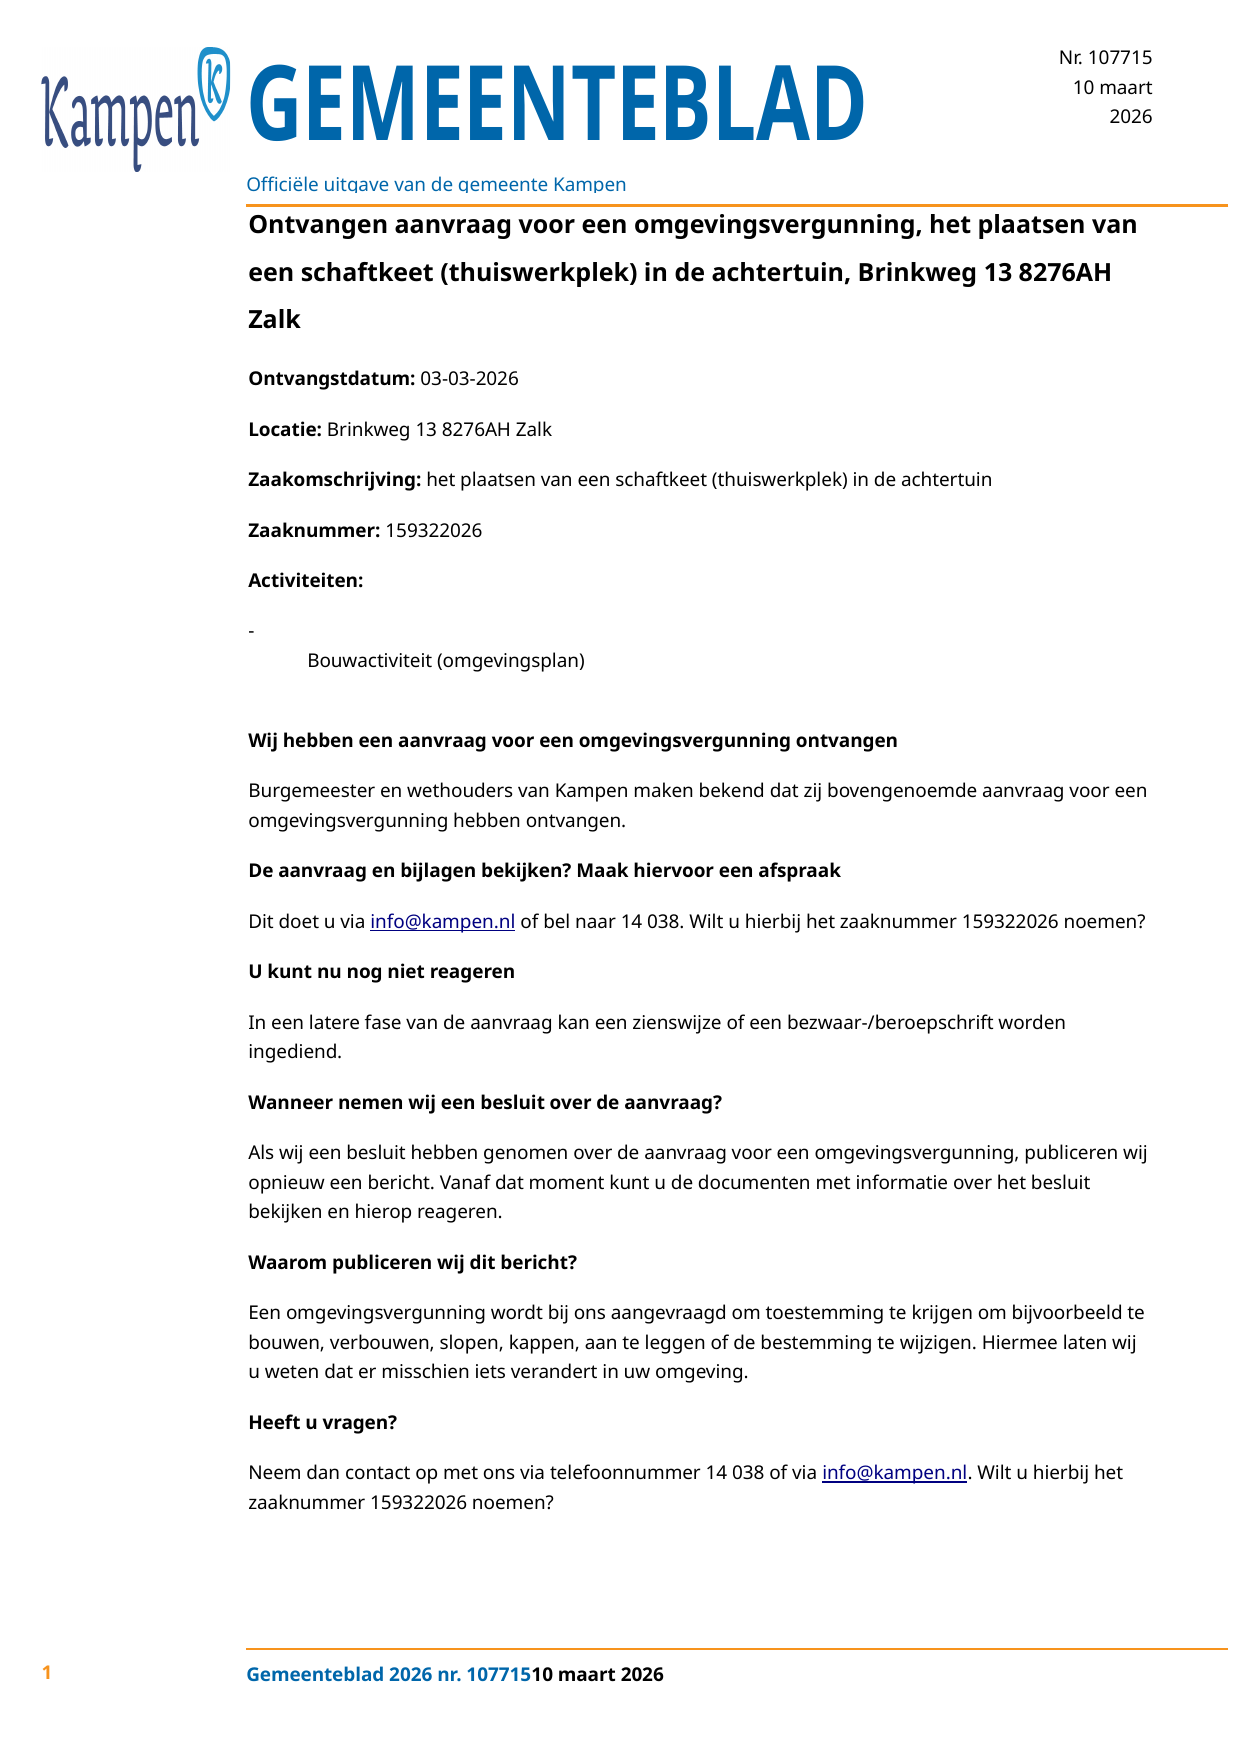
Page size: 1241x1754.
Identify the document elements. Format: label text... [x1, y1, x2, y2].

text In een latere fase van de aanvraag kan een zienswijze of een bezwaar-/beroepschrift worden ingediend. [248, 1009, 1152, 1064]
text Locatie: Brinkweg 13 8276AH Zalk [248, 416, 1152, 442]
text Wij hebben een aanvraag voor een omgevingsvergunning ontvangen [248, 727, 1152, 753]
text Burgemeester en wethouders van Kampen maken bekend dat zij bovengenoemde aanvraag voor een omgevingsvergunning hebben ontvangen. [248, 778, 1152, 833]
text Heeft u vragen? [248, 1409, 1152, 1434]
text Dit doet u via info@kampen.nl of bel naar 14 038. Wilt u hierbij het zaaknummer 159322026 noemen? [248, 908, 1152, 934]
text U kunt nu nog niet reageren [248, 958, 1152, 984]
text Een omgevingsvergunning wordt bij ons aangevraagd om toestemming te krijgen om bijvoorbeeld te bouwen, verbouwen, slopen, kappen, aan te leggen of de bestemming te wijzigen. Hiermee laten wij u weten dat er misschien iets verandert in uw omgeving. [248, 1299, 1152, 1384]
text Ontvangstdatum: 03-03-2026 [248, 366, 1152, 391]
text Waarom publiceren wij dit bericht? [248, 1249, 1152, 1274]
text Zaaknummer: 159322026 [248, 517, 1152, 542]
text De aanvraag en bijlagen bekijken? Maak hiervoor een afspraak [248, 858, 1152, 883]
list Bouwactiviteit (omgevingsplan) [248, 647, 1152, 673]
text Ontvangen aanvraag voor een omgevingsvergunning, het plaatsen van een schaftkeet (thuiswerkplek) in de achtertuin, Brinkweg 13 8276AH Zalk [248, 207, 1152, 336]
text Neem dan contact op met ons via telefoonnummer 14 038 of via info@kampen.nl. Wilt u hierbij het zaaknummer 159322026 noemen? [248, 1459, 1152, 1514]
text Wanneer nemen wij een besluit over de aanvraag? [248, 1089, 1152, 1114]
text Zaakomschrijving: het plaatsen van een schaftkeet (thuiswerkplek) in de achtertuin [248, 466, 1152, 492]
text Als wij een besluit hebben genomen over de aanvraag voor een omgevingsvergunning, publiceren wij opnieuw een bericht. Vanaf dat moment kunt u de documenten met informatie over het besluit bekijken en hierop reageren. [248, 1139, 1152, 1224]
text Activiteiten: [248, 567, 1152, 593]
picture [41, 47, 231, 172]
